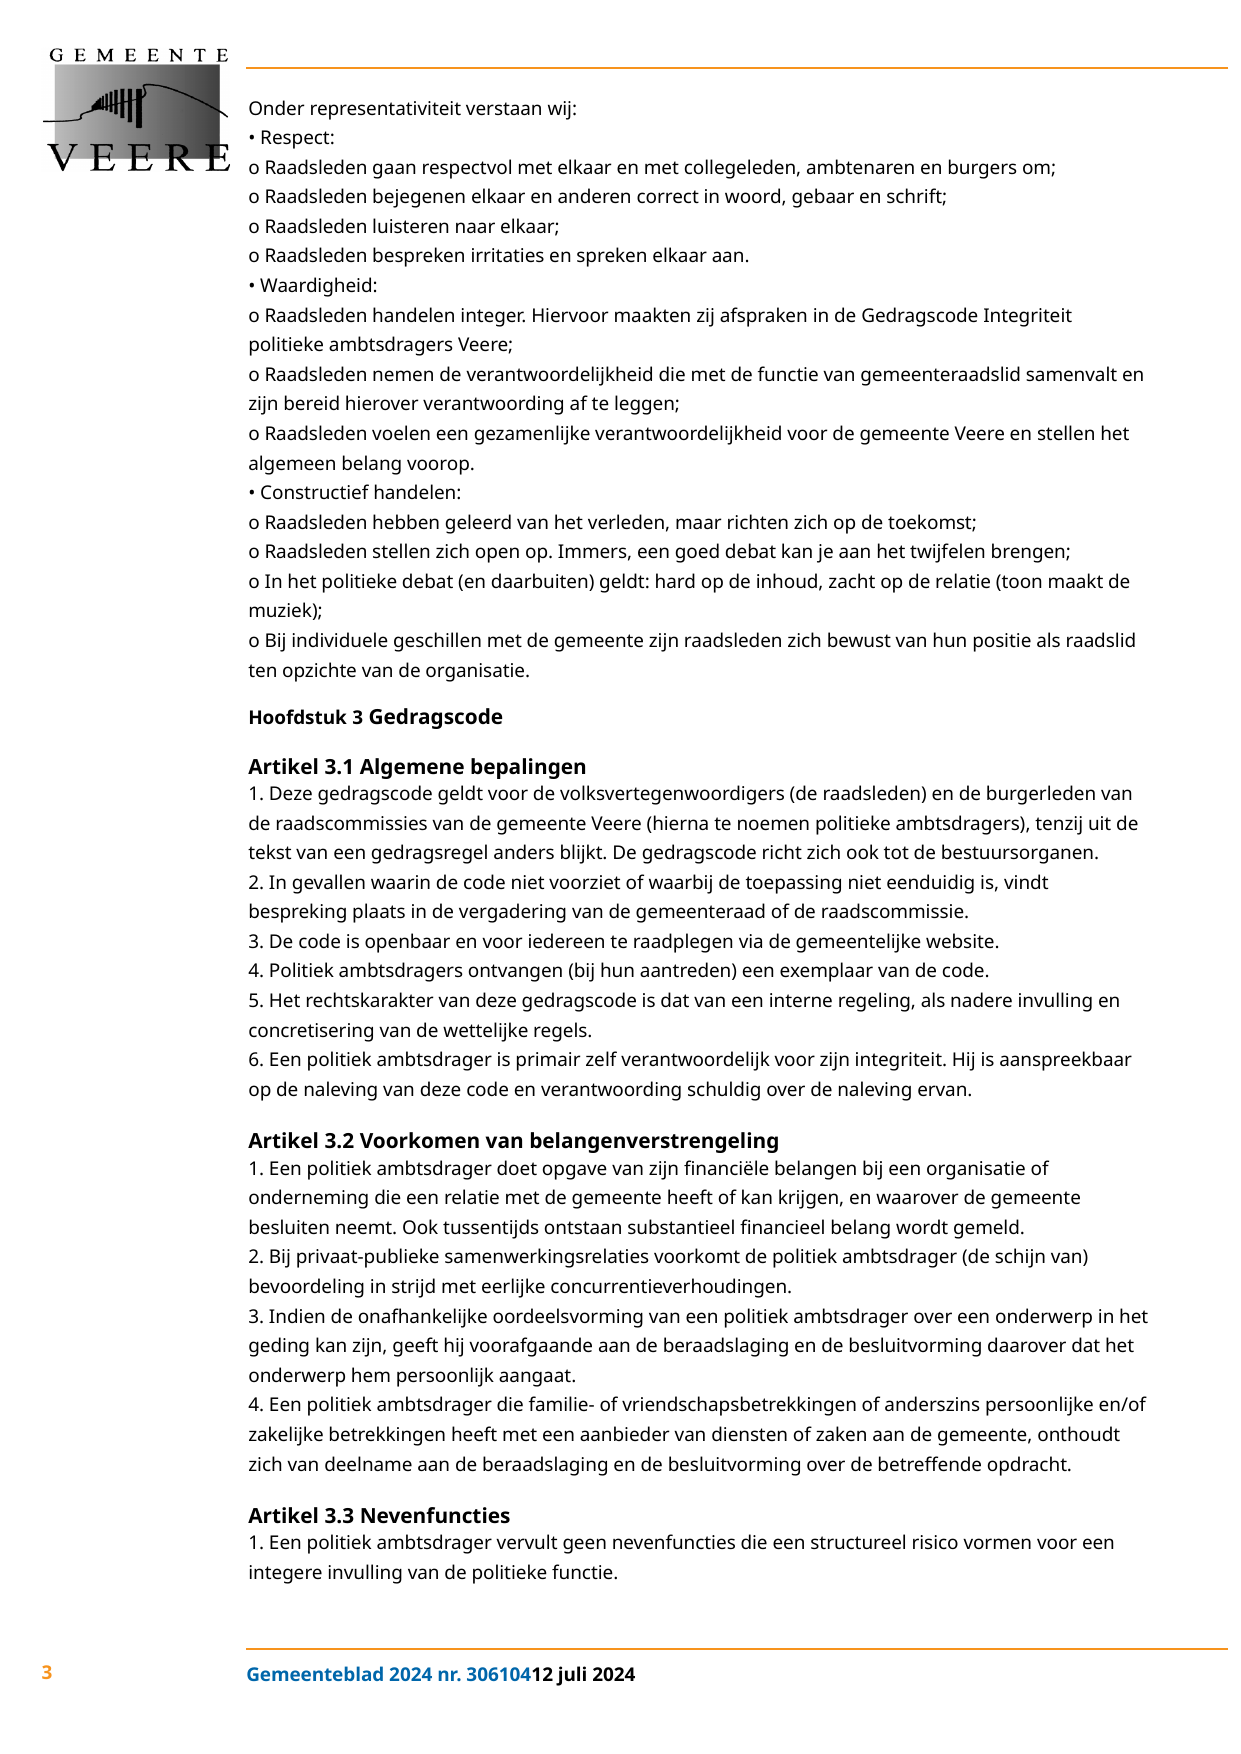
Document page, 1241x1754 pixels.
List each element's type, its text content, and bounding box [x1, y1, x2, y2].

text o Raadsleden handelen integer. Hiervoor maakten zij afspraken in de Gedragscode Integriteit politieke ambtsdragers Veere; [248, 302, 1152, 357]
text 5. Het rechtskarakter van deze gedragscode is dat van een interne regeling, als nadere invulling en concretisering van de wettelijke regels. [248, 987, 1152, 1043]
text 1. Een politiek ambtsdrager vervult geen nevenfuncties die een structureel risico vormen voor een integere invulling van de politieke functie. [248, 1529, 1152, 1585]
text o Raadsleden stellen zich open op. Immers, een goed debat kan je aan het twijfelen brengen; [248, 538, 1152, 564]
text 4. Politiek ambtsdragers ontvangen (bij hun aantreden) een exemplaar van de code. [248, 958, 1152, 983]
text 4. Een politiek ambtsdrager die familie- of vriendschapsbetrekkingen of anderszins persoonlijke en/of zakelijke betrekkingen heeft met een aanbieder van diensten of zaken aan de gemeente, onthoudt zich van deelname aan de beraadslaging en de besluitvorming over de betreffende opdracht. [248, 1392, 1152, 1476]
text o Raadsleden voelen een gezamenlijke verantwoordelijkheid voor de gemeente Veere en stellen het algemeen belang voorop. [248, 420, 1152, 476]
text 1. Een politiek ambtsdrager doet opgave van zijn financiële belangen bij een organisatie of onderneming die een relatie met de gemeente heeft of kan krijgen, en waarover de gemeente besluiten neemt. Ook tussentijds ontstaan substantieel financieel belang wordt gemeld. [248, 1155, 1152, 1240]
text o In het politieke debat (en daarbuiten) geldt: hard op de inhoud, zacht op de relatie (toon maakt de muziek); [248, 568, 1152, 623]
text 2. In gevallen waarin de code niet voorziet of waarbij de toepassing niet eenduidig is, vindt bespreking plaats in de vergadering van de gemeenteraad of de raadscommissie. [248, 869, 1152, 924]
text • Constructief handelen: [248, 479, 1152, 505]
text o Raadsleden bejegenen elkaar en anderen correct in woord, gebaar en schrift; [248, 183, 1152, 209]
text Artikel 3.3 Nevenfuncties [248, 1501, 1152, 1529]
picture [41, 47, 231, 172]
text o Bij individuele geschillen met de gemeente zijn raadsleden zich bewust van hun positie als raadslid ten opzichte van de organisatie. [248, 627, 1152, 683]
text o Raadsleden hebben geleerd van het verleden, maar richten zich op de toekomst; [248, 509, 1152, 535]
text 1. Deze gedragscode geldt voor de volksvertegenwoordigers (de raadsleden) en de burgerleden van de raadscommissies van de gemeente Veere (hierna te noemen politieke ambtsdragers), tenzij uit de tekst van een gedragsregel anders blijkt. De gedragscode richt zich ook tot de bestuursorganen. [248, 780, 1152, 865]
text Onder representativiteit verstaan wij: [248, 95, 1152, 121]
text 3. Indien de onafhankelijke oordeelsvorming van een politiek ambtsdrager over een onderwerp in het geding kan zijn, geeft hij voorafgaande aan de beraadslaging en de besluitvorming daarover dat het onderwerp hem persoonlijk aangaat. [248, 1303, 1152, 1388]
text • Waardigheid: [248, 272, 1152, 298]
text 3. De code is openbaar en voor iedereen te raadplegen via de gemeentelijke website. [248, 928, 1152, 954]
text Hoofdstuk 3 Gedragscode [248, 702, 1152, 731]
text o Raadsleden nemen de verantwoordelijkheid die met de functie van gemeenteraadslid samenvalt en zijn bereid hierover verantwoording af te leggen; [248, 361, 1152, 416]
text Artikel 3.2 Voorkomen van belangenverstrengeling [248, 1126, 1152, 1155]
text 2. Bij privaat-publieke samenwerkingsrelaties voorkomt de politiek ambtsdrager (de schijn van) bevoordeling in strijd met eerlijke concurrentieverhoudingen. [248, 1244, 1152, 1299]
text Artikel 3.1 Algemene bepalingen [248, 752, 1152, 780]
text • Respect: [248, 124, 1152, 150]
text o Raadsleden bespreken irritaties en spreken elkaar aan. [248, 243, 1152, 268]
text o Raadsleden luisteren naar elkaar; [248, 213, 1152, 239]
text o Raadsleden gaan respectvol met elkaar en met collegeleden, ambtenaren en burgers om; [248, 154, 1152, 180]
text 6. Een politiek ambtsdrager is primair zelf verantwoordelijk voor zijn integriteit. Hij is aanspreekbaar op de naleving van deze code en verantwoording schuldig over de naleving ervan. [248, 1046, 1152, 1102]
